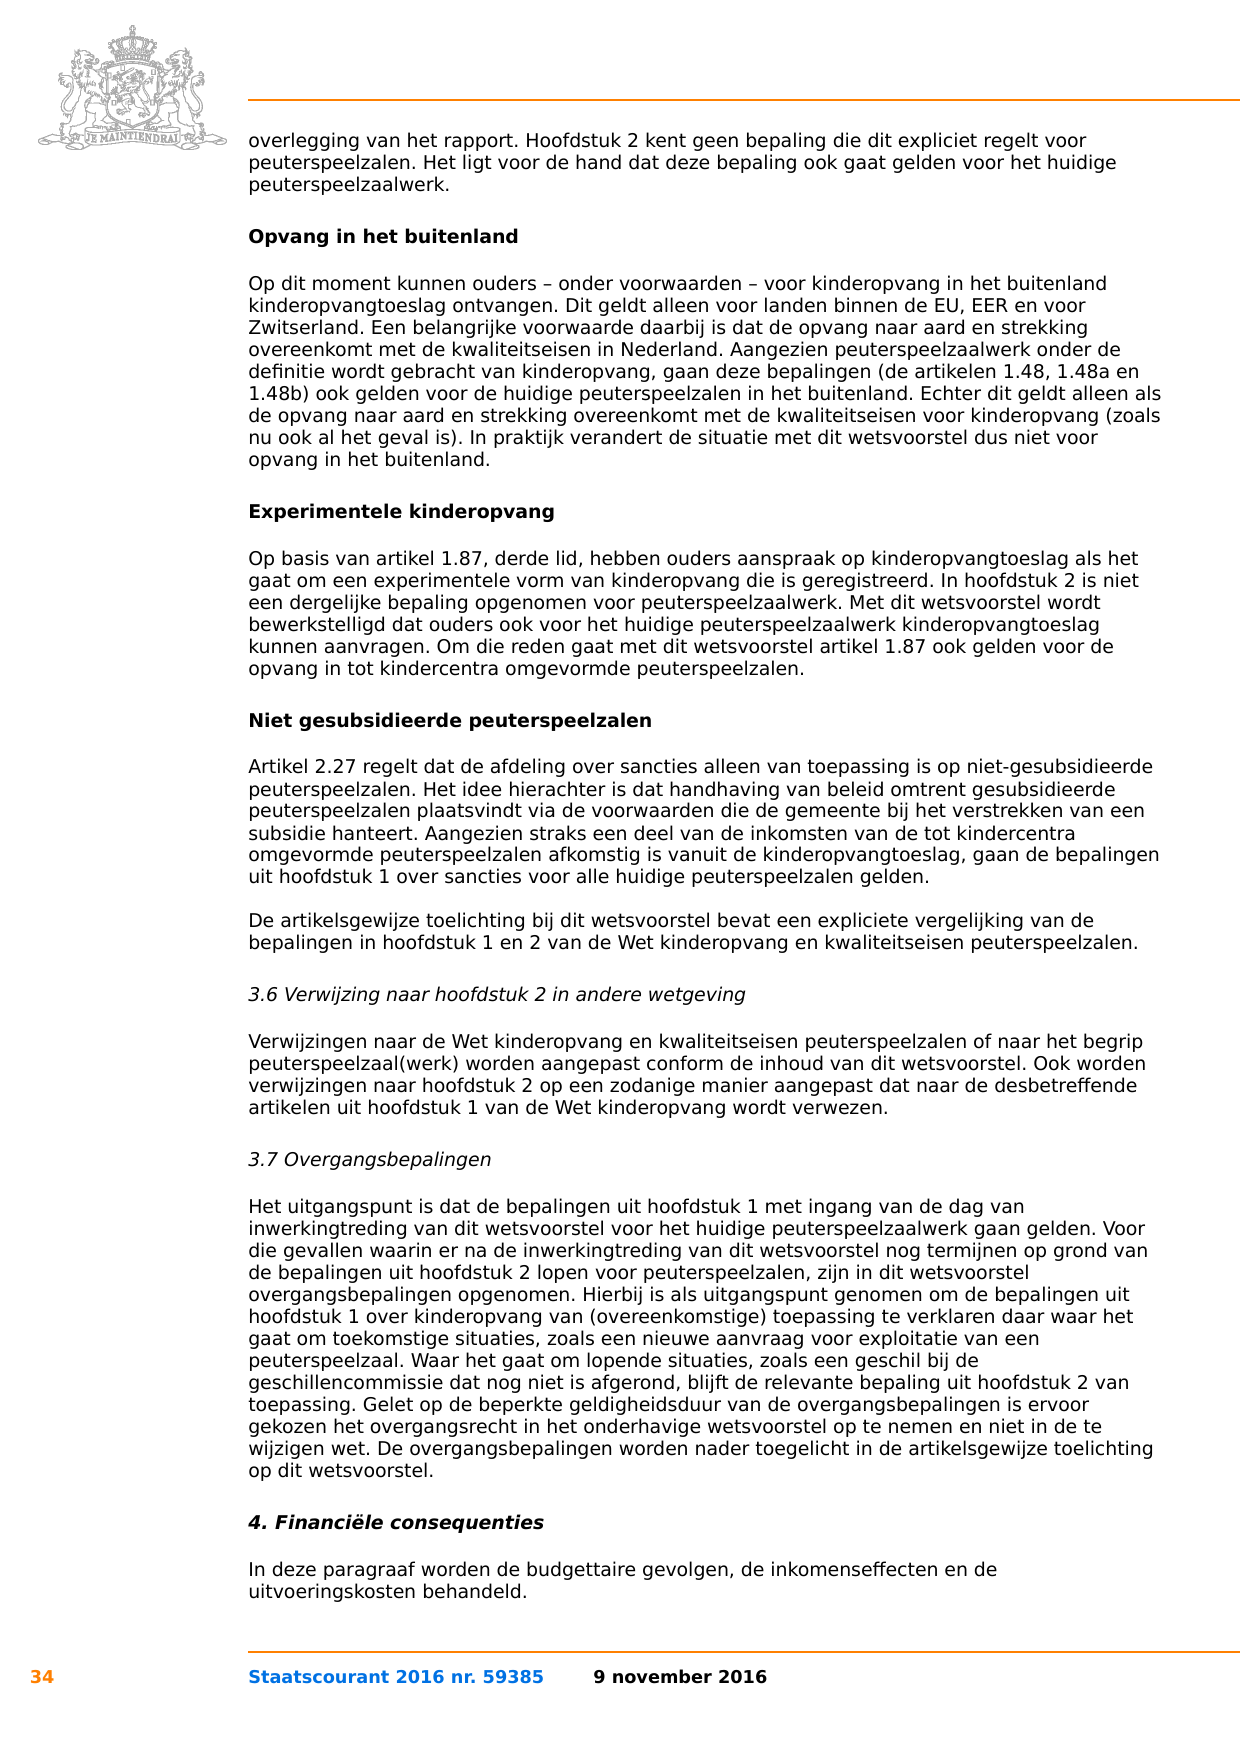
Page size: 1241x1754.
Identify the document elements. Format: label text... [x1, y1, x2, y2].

text Op dit moment kunnen ouders – onder voorwaarden – voor kinderopvang in het buitenland kinderopvangtoeslag ontvangen. Dit geldt alleen voor landen binnen de EU, EER en voor Zwitserland. Een belangrijke voorwaarde daarbij is dat de opvang naar aard en strekking overeenkomt met de kwaliteitseisen in Nederland. Aangezien peuterspeelzaalwerk onder de definitie wordt gebracht van kinderopvang, gaan deze bepalingen (de artikelen 1.48, 1.48a en 1.48b) ook gelden voor de huidige peuterspeelzalen in het buitenland. Echter dit geldt alleen als de opvang naar aard en strekking overeenkomt met de kwaliteitseisen voor kinderopvang (zoals nu ook al het geval is). In praktijk verandert de situatie met dit wetsvoorstel dus niet voor opvang in het buitenland. [248, 273, 1163, 471]
subtitle Opvang in het buitenland [248, 226, 1163, 248]
text Het uitgangspunt is dat de bepalingen uit hoofdstuk 1 met ingang van de dag van inwerkingtreding van dit wetsvoorstel voor het huidige peuterspeelzaalwerk gaan gelden. Voor die gevallen waarin er na de inwerkingtreding van dit wetsvoorstel nog termijnen op grond van de bepalingen uit hoofdstuk 2 lopen voor peuterspeelzalen, zijn in dit wetsvoorstel overgangsbepalingen opgenomen. Hierbij is als uitgangspunt genomen om de bepalingen uit hoofdstuk 1 over kinderopvang van (overeenkomstige) toepassing te verklaren daar waar het gaat om toekomstige situaties, zoals een nieuwe aanvraag voor exploitatie van een peuterspeelzaal. Waar het gaat om lopende situaties, zoals een geschil bij de geschillencommissie dat nog niet is afgerond, blijft de relevante bepaling uit hoofdstuk 2 van toepassing. Gelet op de beperkte geldigheidsduur van de overgangsbepalingen is ervoor gekozen het overgangsrecht in het onderhavige wetsvoorstel op te nemen en niet in de te wijzigen wet. De overgangsbepalingen worden nader toegelicht in de artikelsgewijze toelichting op dit wetsvoorstel. [248, 1196, 1163, 1482]
subtitle Niet gesubsidieerde peuterspeelzalen [248, 709, 1163, 731]
text De artikelsgewijze toelichting bij dit wetsvoorstel bevat een expliciete vergelijking van de bepalingen in hoofdstuk 1 en 2 van de Wet kinderopvang en kwaliteitseisen peuterspeelzalen. [248, 910, 1163, 954]
text Verwijzingen naar de Wet kinderopvang en kwaliteitseisen peuterspeelzalen of naar het begrip peuterspeelzaal(werk) worden aangepast conform de inhoud van dit wetsvoorstel. Ook worden verwijzingen naar hoofdstuk 2 op een zodanige manier aangepast dat naar de desbetreffende artikelen uit hoofdstuk 1 van de Wet kinderopvang wordt verwezen. [248, 1031, 1163, 1119]
subtitle 4. Financiële consequenties [248, 1512, 1163, 1534]
text Artikel 2.27 regelt dat de afdeling over sancties alleen van toepassing is op niet-gesubsidieerde peuterspeelzalen. Het idee hierachter is dat handhaving van beleid omtrent gesubsidieerde peuterspeelzalen plaatsvindt via de voorwaarden die de gemeente bij het verstrekken van een subsidie hanteert. Aangezien straks een deel van de inkomsten van de tot kindercentra omgevormde peuterspeelzalen afkomstig is vanuit de kinderopvangtoeslag, gaan de bepalingen uit hoofdstuk 1 over sancties voor alle huidige peuterspeelzalen gelden. [248, 756, 1163, 888]
subtitle Experimentele kinderopvang [248, 501, 1163, 523]
picture [38, 25, 227, 150]
subtitle 3.6 Verwijzing naar hoofdstuk 2 in andere wetgeving [248, 984, 1163, 1006]
text In deze paragraaf worden de budgettaire gevolgen, de inkomenseffecten en de uitvoeringskosten behandeld. [248, 1559, 1163, 1603]
subtitle 3.7 Overgangsbepalingen [248, 1149, 1163, 1171]
text Op basis van artikel 1.87, derde lid, hebben ouders aanspraak op kinderopvangtoeslag als het gaat om een experimentele vorm van kinderopvang die is geregistreerd. In hoofdstuk 2 is niet een dergelijke bepaling opgenomen voor peuterspeelzaalwerk. Met dit wetsvoorstel wordt bewerkstelligd dat ouders ook voor het huidige peuterspeelzaalwerk kinderopvangtoeslag kunnen aanvragen. Om die reden gaat met dit wetsvoorstel artikel 1.87 ook gelden voor de opvang in tot kindercentra omgevormde peuterspeelzalen. [248, 548, 1163, 679]
text overlegging van het rapport. Hoofdstuk 2 kent geen bepaling die dit expliciet regelt voor peuterspeelzalen. Het ligt voor de hand dat deze bepaling ook gaat gelden voor het huidige peuterspeelzaalwerk. [248, 130, 1163, 196]
